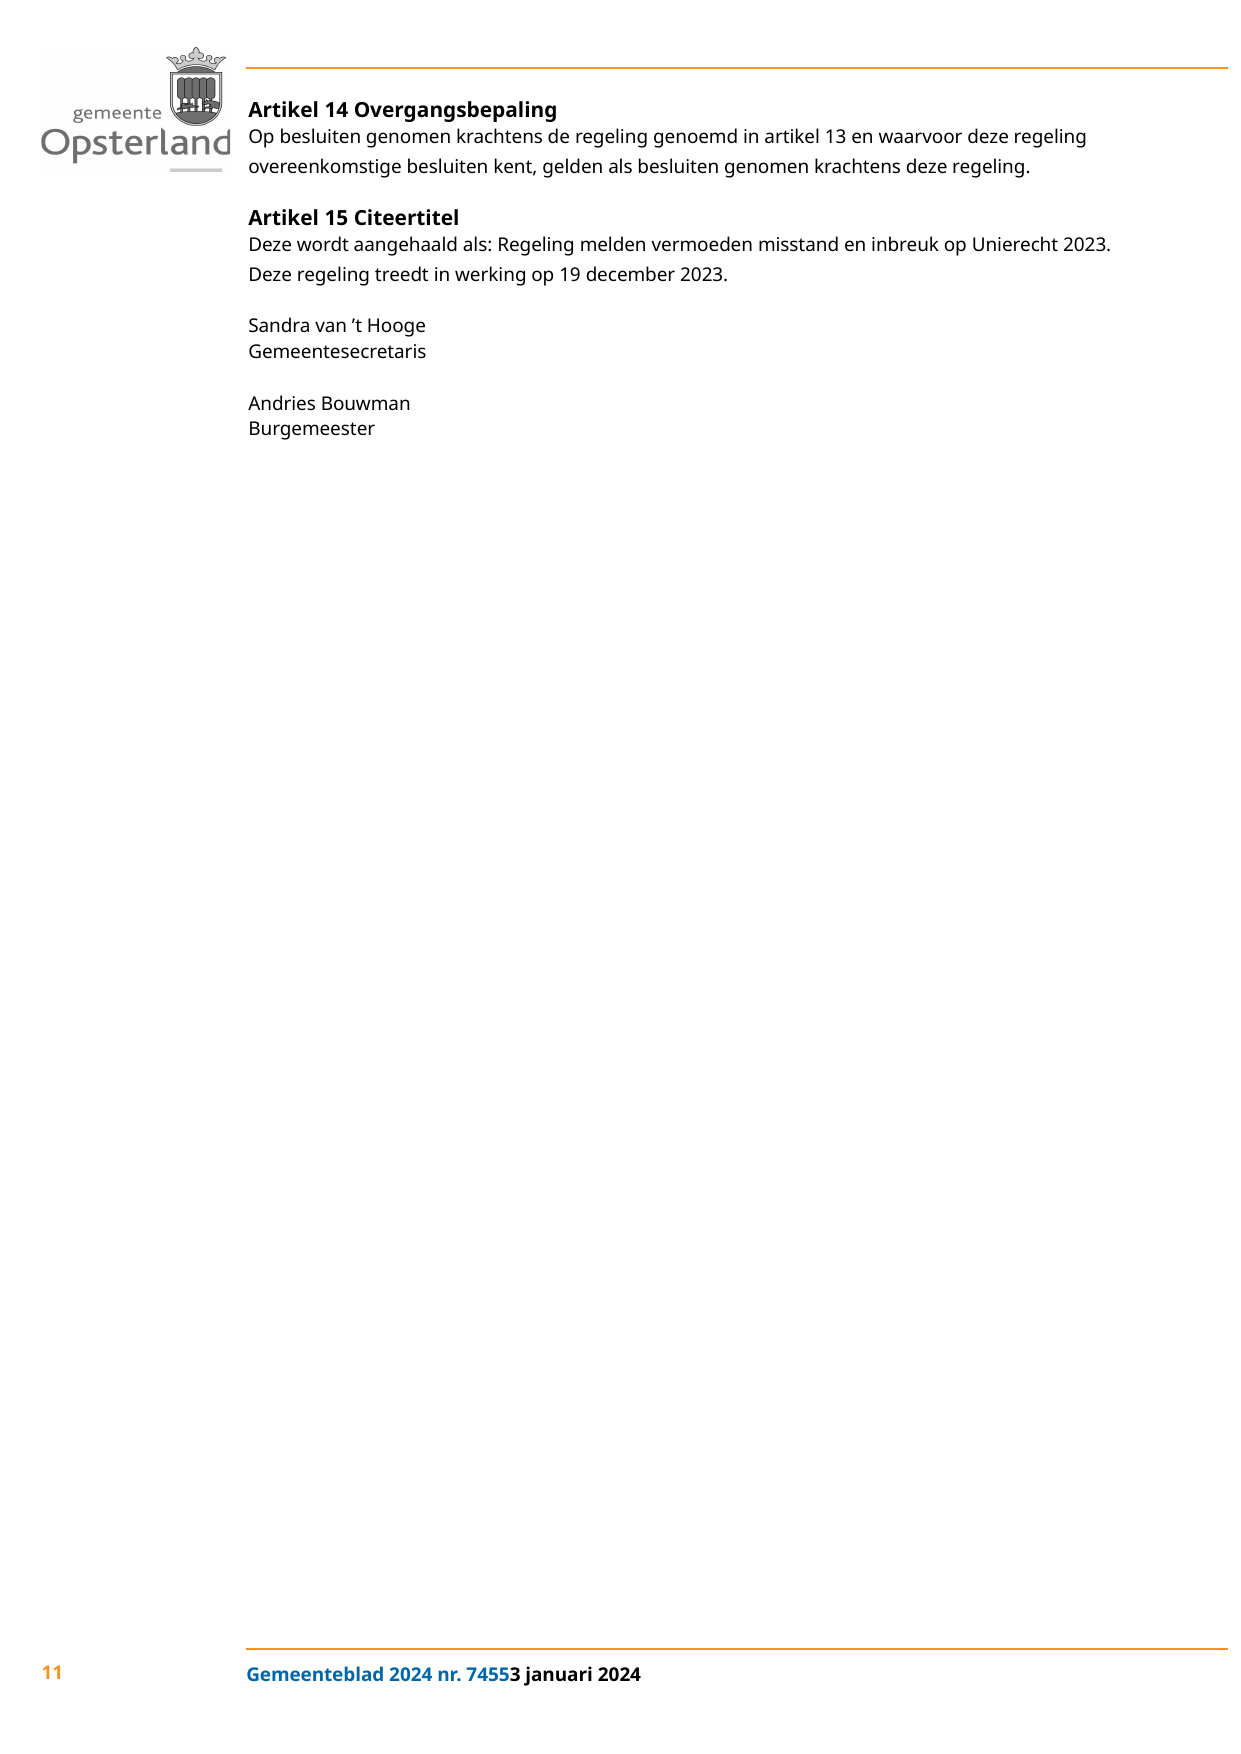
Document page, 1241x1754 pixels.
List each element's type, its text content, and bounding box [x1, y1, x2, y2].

text Gemeentesecretaris [248, 338, 1152, 364]
text Artikel 15 Citeertitel [248, 203, 1152, 232]
text Artikel 14 Overgangsbepaling [248, 95, 1152, 123]
picture [41, 47, 231, 172]
text Deze wordt aangehaald als: Regeling melden vermoeden misstand en inbreuk op Unierecht 2023. [248, 232, 1152, 257]
text Burgemeester [248, 416, 1152, 441]
text Op besluiten genomen krachtens de regeling genoemd in artikel 13 en waarvoor deze regeling overeenkomstige besluiten kent, gelden als besluiten genomen krachtens deze regeling. [248, 123, 1152, 178]
text Sandra van ’t Hooge [248, 313, 1152, 338]
text Deze regeling treedt in werking op 19 december 2023. [248, 261, 1152, 287]
text Andries Bouwman [248, 390, 1152, 416]
